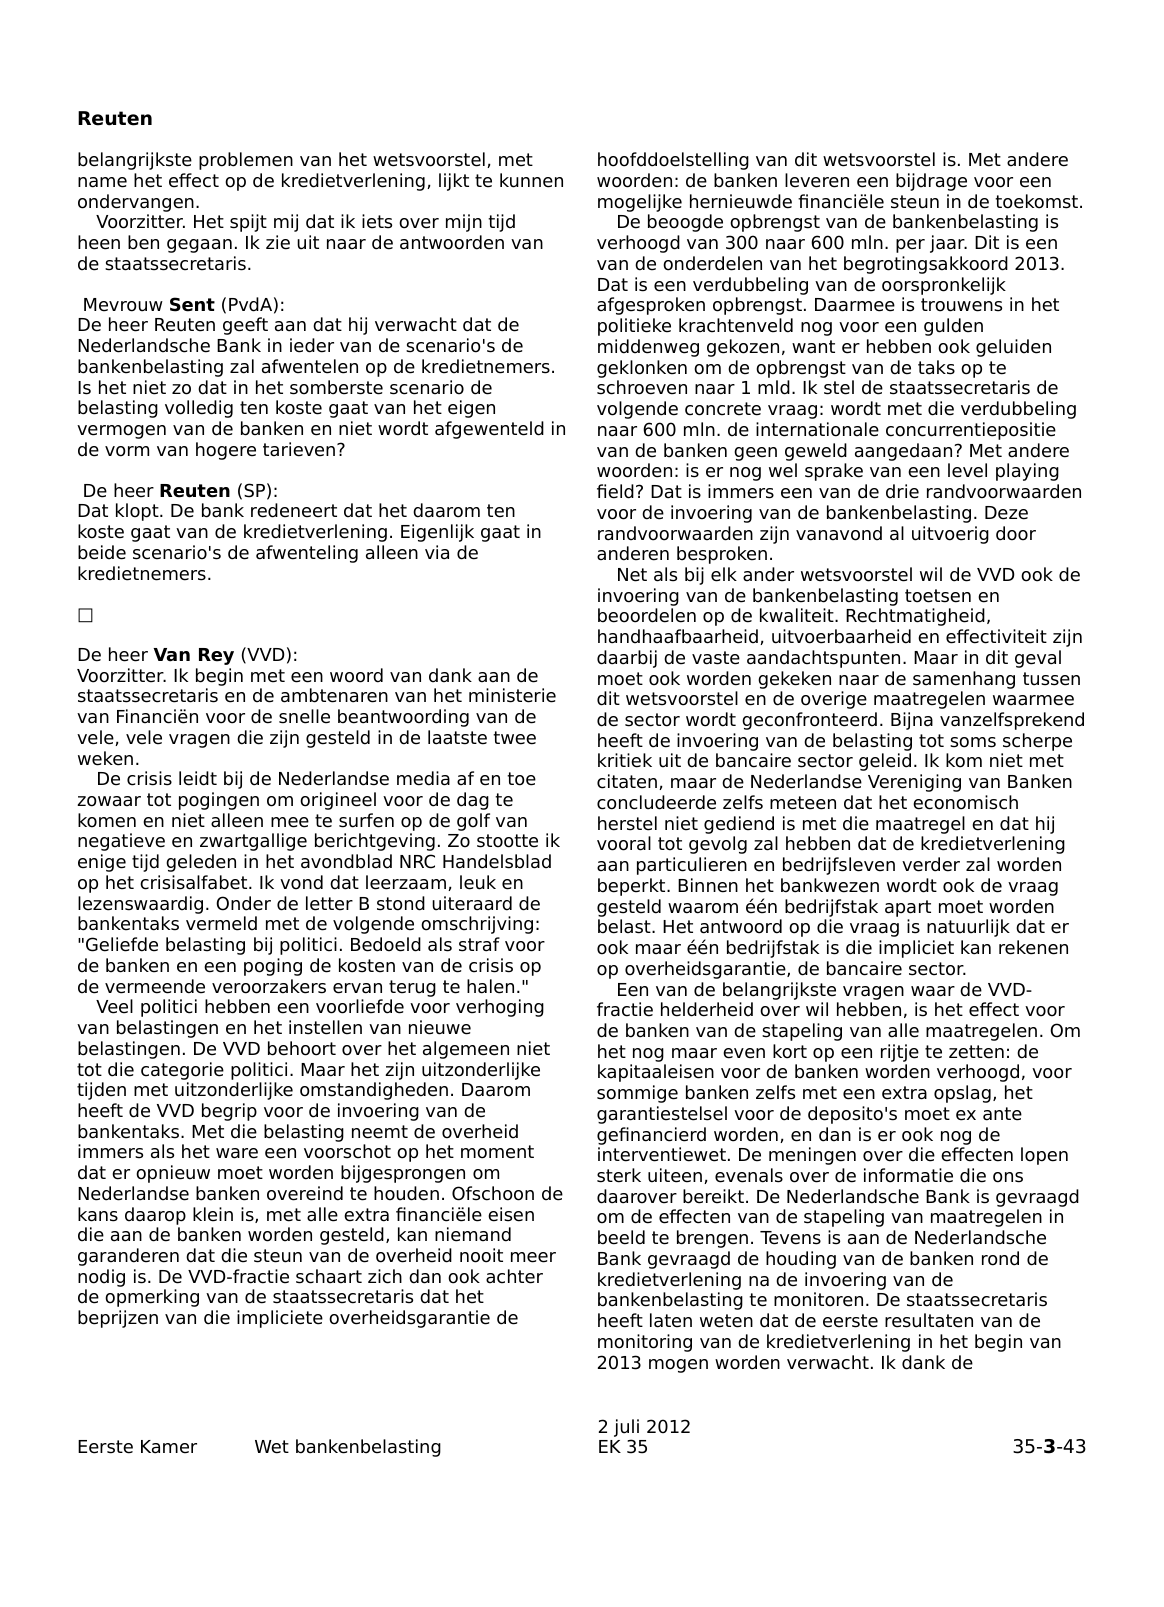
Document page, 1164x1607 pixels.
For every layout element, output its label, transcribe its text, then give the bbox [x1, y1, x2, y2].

text Net als bij elk ander wetsvoorstel wil de VVD ook de invoering van de bankenbelasting toetsen en beoordelen op de kwaliteit. Rechtmatigheid, handhaafbaarheid, uitvoerbaarheid en effectiviteit zijn daarbij de vaste aandachtspunten. Maar in dit geval moet ook worden gekeken naar de samenhang tussen dit wetsvoorstel en de overige maatregelen waarmee de sector wordt geconfronteerd. Bijna vanzelfsprekend heeft de invoering van de belasting tot soms scherpe kritiek uit de bancaire sector geleid. Ik kom niet met citaten, maar de Nederlandse Vereniging van Banken concludeerde zelfs meteen dat het economisch herstel niet gediend is met die maatregel en dat hij vooral tot gevolg zal hebben dat de kredietverlening aan particulieren en bedrijfsleven verder zal worden beperkt. Binnen het bankwezen wordt ook de vraag gesteld waarom één bedrijfstak apart moet worden belast. Het antwoord op die vraag is natuurlijk dat er ook maar één bedrijfstak is die impliciet kan rekenen op overheidsgarantie, de bancaire sector. [596, 565, 1087, 979]
text Veel politici hebben een voorliefde voor verhoging van belastingen en het instellen van nieuwe belastingen. De VVD behoort over het algemeen niet tot die categorie politici. Maar het zijn uitzonderlijke tijden met uitzonderlijke omstandigheden. Daarom heeft de VVD begrip voor de invoering van de bankentaks. Met die belasting neemt de overheid immers als het ware een voorschot op het moment dat er opnieuw moet worden bijgesprongen om Nederlandse banken overeind te houden. Ofschoon de kans daarop klein is, met alle extra financiële eisen die aan de banken worden gesteld, kan niemand garanderen dat die steun van de overheid nooit meer nodig is. De VVD-fractie schaart zich dan ook achter de opmerking van de staatssecretaris dat het beprijzen van die impliciete overheidsgarantie de [77, 997, 567, 1329]
text Dat klopt. De bank redeneert dat het daarom ten koste gaat van de kredietverlening. Eigenlijk gaat in beide scenario's de afwenteling alleen via de kredietnemers. [77, 501, 567, 584]
text De heer Reuten geeft aan dat hij verwacht dat de Nederlandsche Bank in ieder van de scenario's de bankenbelasting zal afwentelen op de kredietnemers. Is het niet zo dat in het somberste scenario de belasting volledig ten koste gaat van het eigen vermogen van de banken en niet wordt afgewenteld in de vorm van hogere tarieven? [77, 315, 567, 460]
text Voorzitter. Ik begin met een woord van dank aan de staatssecretaris en de ambtenaren van het ministerie van Financiën voor de snelle beantwoording van de vele, vele vragen die zijn gesteld in de laatste twee weken. [77, 666, 567, 769]
text De beoogde opbrengst van de bankenbelasting is verhoogd van 300 naar 600 mln. per jaar. Dit is een van de onderdelen van het begrotingsakkoord 2013. Dat is een verdubbeling van de oorspronkelijk afgesproken opbrengst. Daarmee is trouwens in het politieke krachtenveld nog voor een gulden middenweg gekozen, want er hebben ook geluiden geklonken om de opbrengst van de taks op te schroeven naar 1 mld. Ik stel de staatssecretaris de volgende concrete vraag: wordt met die verdubbeling naar 600 mln. de internationale concurrentiepositie van de banken geen geweld aangedaan? Met andere woorden: is er nog wel sprake van een level playing field? Dat is immers een van de drie randvoorwaarden voor de invoering van de bankenbelasting. Deze randvoorwaarden zijn vanavond al uitvoerig door anderen besproken. [596, 212, 1087, 565]
text Voorzitter. Het spijt mij dat ik iets over mijn tijd heen ben gegaan. Ik zie uit naar de antwoorden van de staatssecretaris. [77, 212, 567, 274]
text belangrijkste problemen van het wetsvoorstel, met name het effect op de kredietverlening, lijkt te kunnen ondervangen. [77, 150, 567, 212]
text □ [77, 604, 567, 625]
text hoofddoelstelling van dit wetsvoorstel is. Met andere woorden: de banken leveren een bijdrage voor een mogelijke hernieuwde financiële steun in de toekomst. [596, 150, 1087, 212]
text De crisis leidt bij de Nederlandse media af en toe zowaar tot pogingen om origineel voor de dag te komen en niet alleen mee te surfen op de golf van negatieve en zwartgallige berichtgeving. Zo stootte ik enige tijd geleden in het avondblad NRC Handelsblad op het crisisalfabet. Ik vond dat leerzaam, leuk en lezenswaardig. Onder de letter B stond uiteraard de bankentaks vermeld met de volgende omschrijving: "Geliefde belasting bij politici. Bedoeld als straf voor de banken en een poging de kosten van de crisis op de vermeende veroorzakers ervan terug te halen." [77, 769, 567, 997]
text De heer Van Rey (VVD): [77, 645, 567, 666]
text Mevrouw Sent (PvdA): [77, 294, 567, 315]
text De heer Reuten (SP): [77, 480, 567, 501]
text Een van de belangrijkste vragen waar de VVD-fractie helderheid over wil hebben, is het effect voor de banken van de stapeling van alle maatregelen. Om het nog maar even kort op een rijtje te zetten: de kapitaaleisen voor de banken worden verhoogd, voor sommige banken zelfs met een extra opslag, het garantiestelsel voor de deposito's moet ex ante gefinancierd worden, en dan is er ook nog de interventiewet. De meningen over die effecten lopen sterk uiteen, evenals over de informatie die ons daarover bereikt. De Nederlandsche Bank is gevraagd om de effecten van de stapeling van maatregelen in beeld te brengen. Tevens is aan de Nederlandsche Bank gevraagd de houding van de banken rond de kredietverlening na de invoering van de bankenbelasting te monitoren. De staatssecretaris heeft laten weten dat de eerste resultaten van de monitoring van de kredietverlening in het begin van 2013 mogen worden verwacht. Ik dank de [596, 979, 1087, 1373]
